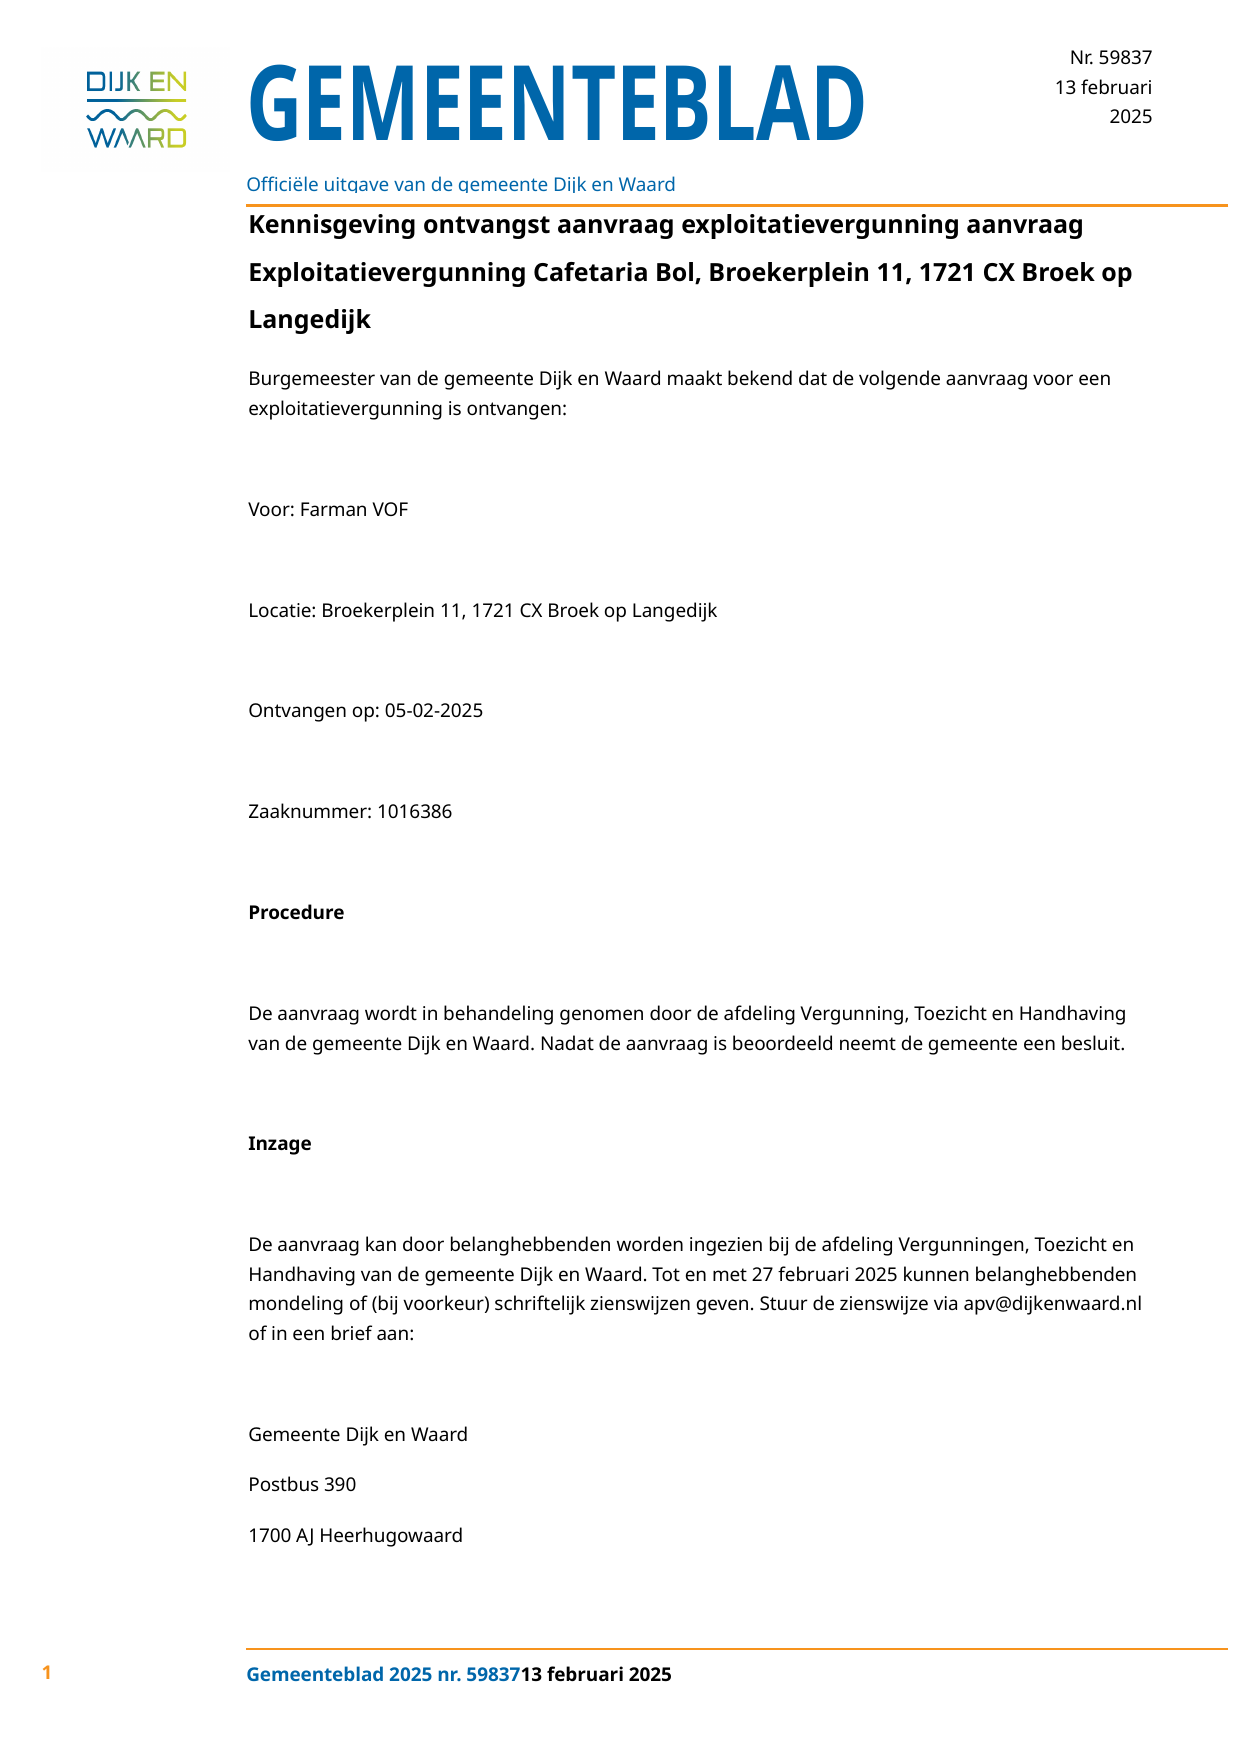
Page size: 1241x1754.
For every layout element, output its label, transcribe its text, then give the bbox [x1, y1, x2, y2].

text Voor: Farman VOF [248, 496, 1152, 522]
text Zaaknummer: 1016386 [248, 798, 1152, 824]
text De aanvraag kan door belanghebbenden worden ingezien bij de afdeling Vergunningen, Toezicht en Handhaving van de gemeente Dijk en Waard. Tot en met 27 februari 2025 kunnen belanghebbenden mondeling of (bij voorkeur) schriftelijk zienswijzen geven. Stuur de zienswijze via apv@dijkenwaard.nl of in een brief aan: [248, 1231, 1152, 1346]
text Ontvangen op: 05-02-2025 [248, 698, 1152, 723]
text Inzage [248, 1131, 1152, 1156]
picture [41, 47, 231, 172]
text Procedure [248, 899, 1152, 925]
text 1700 AJ Heerhugowaard [248, 1522, 1152, 1547]
text De aanvraag wordt in behandeling genomen door de afdeling Vergunning, Toezicht en Handhaving van de gemeente Dijk en Waard. Nadat de aanvraag is beoordeeld neemt de gemeente een besluit. [248, 1000, 1152, 1055]
text Postbus 390 [248, 1471, 1152, 1497]
text Kennisgeving ontvangst aanvraag exploitatievergunning aanvraag Exploitatievergunning Cafetaria Bol, Broekerplein 11, 1721 CX Broek op Langedijk [248, 207, 1152, 336]
text Burgemeester van de gemeente Dijk en Waard maakt bekend dat de volgende aanvraag voor een exploitatievergunning is ontvangen: [248, 366, 1152, 421]
text Locatie: Broekerplein 11, 1721 CX Broek op Langedijk [248, 597, 1152, 622]
text Gemeente Dijk en Waard [248, 1421, 1152, 1447]
